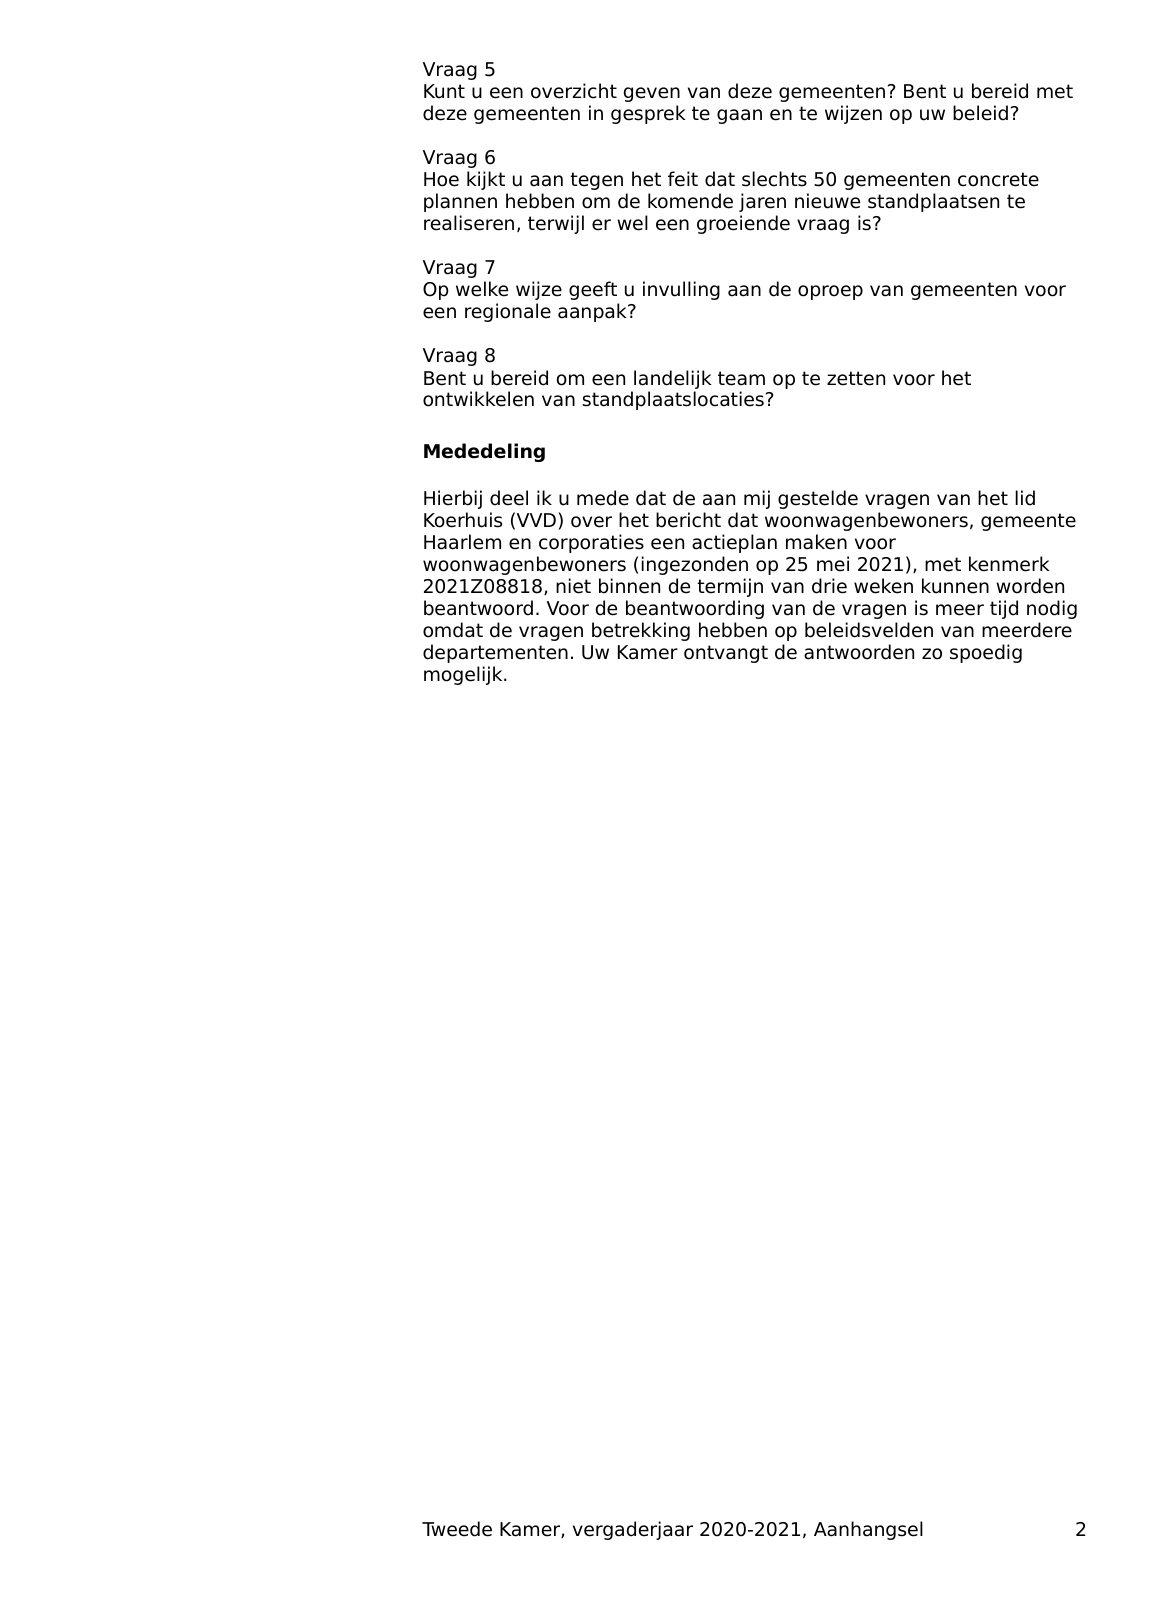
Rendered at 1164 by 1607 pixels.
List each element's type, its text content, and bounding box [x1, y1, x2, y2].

text Vraag 8 [422, 345, 1087, 367]
text Hoe kijkt u aan tegen het feit dat slechts 50 gemeenten concrete plannen hebben om de komende jaren nieuwe standplaatsen te realiseren, terwijl er wel een groeiende vraag is? [422, 169, 1087, 235]
text Bent u bereid om een landelijk team op te zetten voor het ontwikkelen van standplaatslocaties? [422, 367, 1087, 411]
text Op welke wijze geeft u invulling aan de oproep van gemeenten voor een regionale aanpak? [422, 279, 1087, 323]
text Hierbij deel ik u mede dat de aan mij gestelde vragen van het lid Koerhuis (VVD) over het bericht dat woonwagenbewoners, gemeente Haarlem en corporaties een actieplan maken voor woonwagenbewoners (ingezonden op 25 mei 2021), met kenmerk 2021Z08818, niet binnen de termijn van drie weken kunnen worden beantwoord. Voor de beantwoording van de vragen is meer tijd nodig omdat de vragen betrekking hebben op beleidsvelden van meerdere departementen. Uw Kamer ontvangt de antwoorden zo spoedig mogelijk. [422, 488, 1087, 686]
subtitle Mededeling [422, 441, 1087, 463]
text Vraag 5 [422, 59, 1087, 81]
text Vraag 6 [422, 147, 1087, 169]
text Vraag 7 [422, 257, 1087, 279]
text Kunt u een overzicht geven van deze gemeenten? Bent u bereid met deze gemeenten in gesprek te gaan en te wijzen op uw beleid? [422, 81, 1087, 125]
